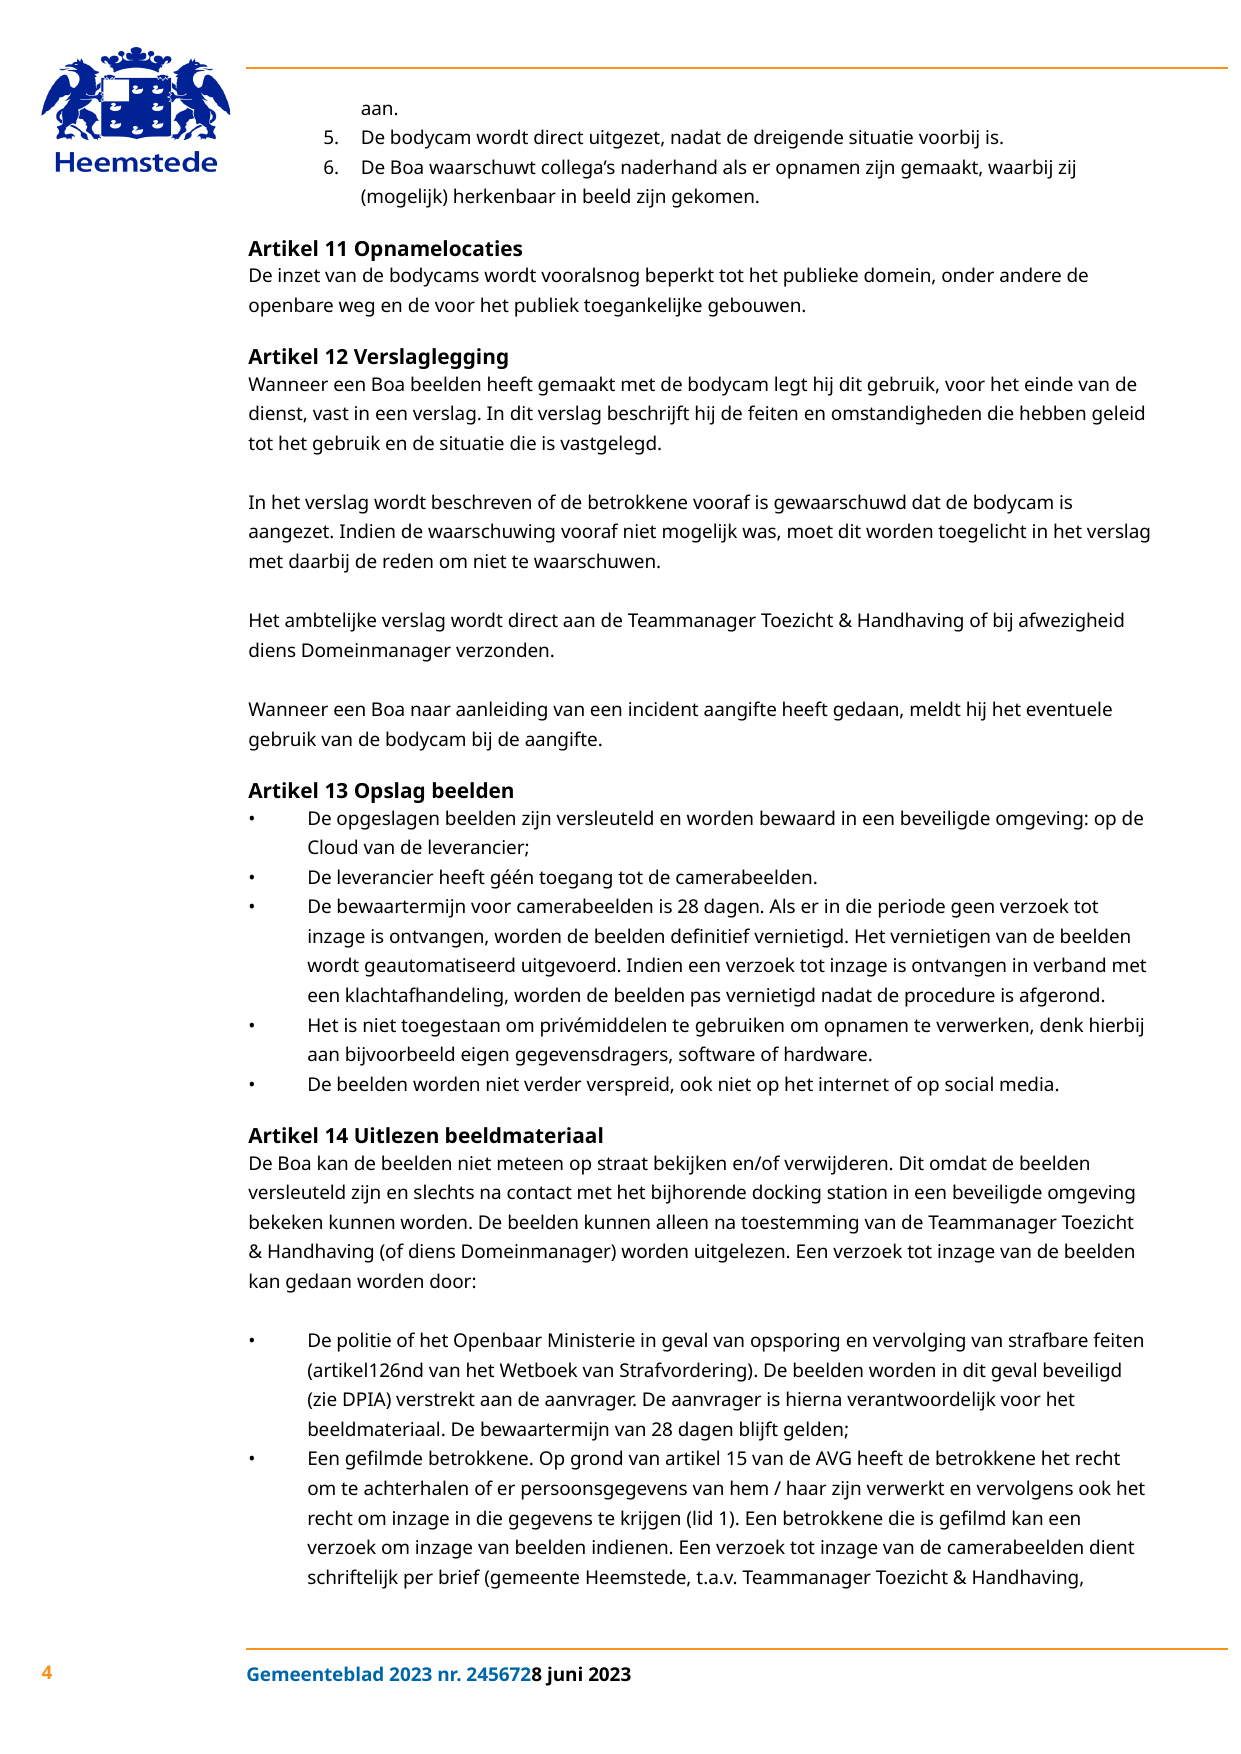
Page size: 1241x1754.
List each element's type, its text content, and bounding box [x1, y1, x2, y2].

list Het is niet toegestaan om privémiddelen te gebruiken om opnamen te verwerken, denk hierbij aan bijvoorbeeld eigen gegevensdragers, software of hardware. [248, 1012, 1152, 1067]
text Wanneer een Boa naar aanleiding van een incident aangifte heeft gedaan, meldt hij het eventuele gebruik van de bodycam bij de aangifte. [248, 696, 1152, 752]
text Artikel 13 Opslag beelden [248, 776, 1152, 805]
text Artikel 14 Uitlezen beeldmateriaal [248, 1121, 1152, 1150]
list Een gefilmde betrokkene. Op grond van artikel 15 van de AVG heeft de betrokkene het recht om te achterhalen of er persoonsgegevens van hem / haar zijn verwerkt en vervolgens ook het recht om inzage in die gegevens te krijgen (lid 1). Een betrokkene die is gefilmd kan een verzoek om inzage van beelden indienen. Een verzoek tot inzage van de camerabeelden dient schriftelijk per brief (gemeente Heemstede, t.a.v. Teammanager Toezicht & Handhaving, [248, 1446, 1152, 1590]
text In het verslag wordt beschreven of de betrokkene vooraf is gewaarschuwd dat de bodycam is aangezet. Indien de waarschuwing vooraf niet mogelijk was, moet dit worden toegelicht in het verslag met daarbij de reden om niet te waarschuwen. [248, 489, 1152, 574]
list De leverancier heeft géén toegang tot de camerabeelden. [248, 864, 1152, 889]
list De Boa waarschuwt collega’s naderhand als er opnamen zijn gemaakt, waarbij zij (mogelijk) herkenbaar in beeld zijn gekomen. [323, 154, 1152, 209]
list De opgeslagen beelden zijn versleuteld en worden bewaard in een beveiligde omgeving: op de Cloud van de leverancier; [248, 805, 1152, 860]
list De beelden worden niet verder verspreid, ook niet op het internet of op social media. [248, 1071, 1152, 1097]
list De bodycam wordt direct uitgezet, nadat de dreigende situatie voorbij is. [323, 124, 1152, 150]
picture [41, 47, 231, 172]
list De bewaartermijn voor camerabeelden is 28 dagen. Als er in die periode geen verzoek tot inzage is ontvangen, worden de beelden definitief vernietigd. Het vernietigen van de beelden wordt geautomatiseerd uitgevoerd. Indien een verzoek tot inzage is ontvangen in verband met een klachtafhandeling, worden de beelden pas vernietigd nadat de procedure is afgerond. [248, 893, 1152, 1008]
text Wanneer een Boa beelden heeft gemaakt met de bodycam legt hij dit gebruik, voor het einde van de dienst, vast in een verslag. In dit verslag beschrijft hij de feiten en omstandigheden die hebben geleid tot het gebruik en de situatie die is vastgelegd. [248, 371, 1152, 456]
text Artikel 11 Opnamelocaties [248, 234, 1152, 262]
text Het ambtelijke verslag wordt direct aan de Teammanager Toezicht & Handhaving of bij afwezigheid diens Domeinmanager verzonden. [248, 607, 1152, 663]
text Artikel 12 Verslaglegging [248, 342, 1152, 371]
list De politie of het Openbaar Ministerie in geval van opsporing en vervolging van strafbare feiten (artikel126nd van het Wetboek van Strafvordering). De beelden worden in dit geval beveiligd (zie DPIA) verstrekt aan de aanvrager. De aanvrager is hierna verantwoordelijk voor het beeldmateriaal. De bewaartermijn van 28 dagen blijft gelden; [248, 1327, 1152, 1442]
list aan. [323, 95, 1152, 121]
text De inzet van de bodycams wordt vooralsnog beperkt tot het publieke domein, onder andere de openbare weg en de voor het publiek toegankelijke gebouwen. [248, 262, 1152, 318]
text De Boa kan de beelden niet meteen op straat bekijken en/of verwijderen. Dit omdat de beelden versleuteld zijn en slechts na contact met het bijhorende docking station in een beveiligde omgeving bekeken kunnen worden. De beelden kunnen alleen na toestemming van de Teammanager Toezicht & Handhaving (of diens Domeinmanager) worden uitgelezen. Een verzoek tot inzage van de beelden kan gedaan worden door: [248, 1150, 1152, 1294]
